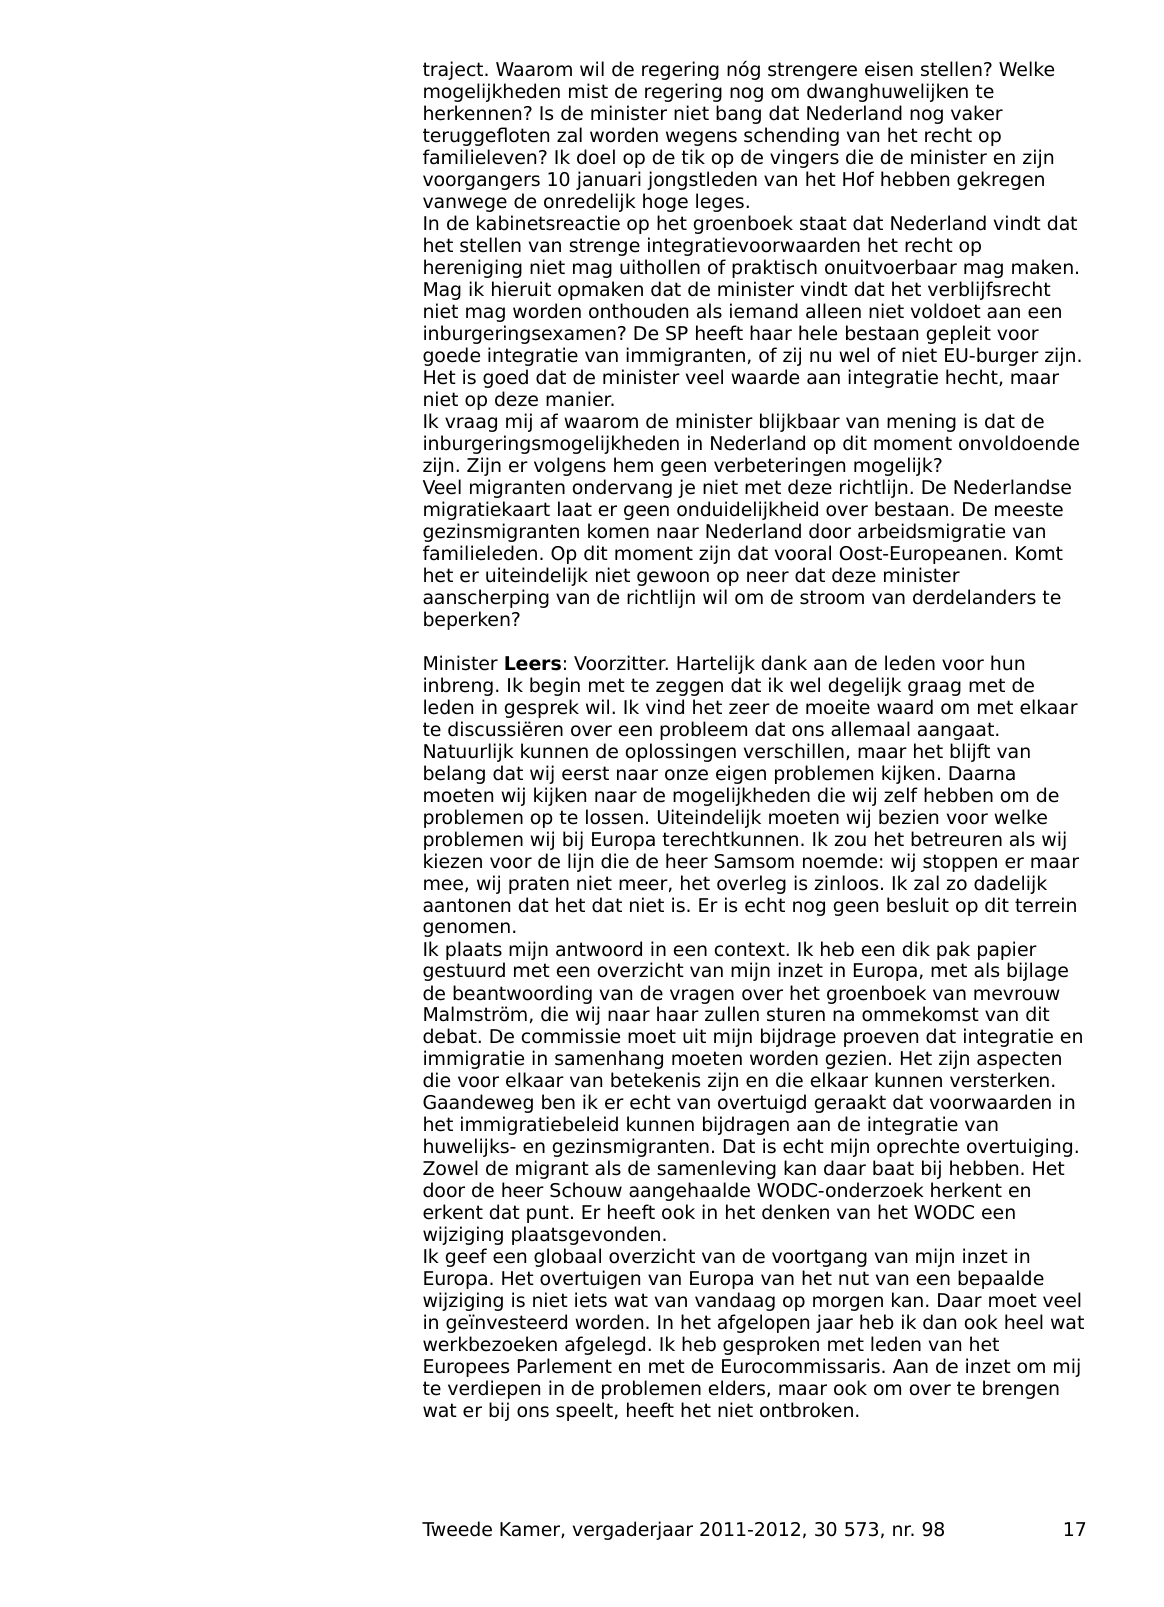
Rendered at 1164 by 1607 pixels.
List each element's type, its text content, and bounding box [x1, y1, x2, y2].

text In de kabinetsreactie op het groenboek staat dat Nederland vindt dat het stellen van strenge integratievoorwaarden het recht op hereniging niet mag uithollen of praktisch onuitvoerbaar mag maken. Mag ik hieruit opmaken dat de minister vindt dat het verblijfsrecht niet mag worden onthouden als iemand alleen niet voldoet aan een inburgeringsexamen? De SP heeft haar hele bestaan gepleit voor goede integratie van immigranten, of zij nu wel of niet EU-burger zijn. Het is goed dat de minister veel waarde aan integratie hecht, maar niet op deze manier. [422, 213, 1087, 411]
text traject. Waarom wil de regering nóg strengere eisen stellen? Welke mogelijkheden mist de regering nog om dwanghuwelijken te herkennen? Is de minister niet bang dat Nederland nog vaker teruggefloten zal worden wegens schending van het recht op familieleven? Ik doel op de tik op de vingers die de minister en zijn voorgangers 10 januari jongstleden van het Hof hebben gekregen vanwege de onredelijk hoge leges. [422, 59, 1087, 213]
text Ik plaats mijn antwoord in een context. Ik heb een dik pak papier gestuurd met een overzicht van mijn inzet in Europa, met als bijlage de beantwoording van de vragen over het groenboek van mevrouw Malmström, die wij naar haar zullen sturen na ommekomst van dit debat. De commissie moet uit mijn bijdrage proeven dat integratie en immigratie in samenhang moeten worden gezien. Het zijn aspecten die voor elkaar van betekenis zijn en die elkaar kunnen versterken. Gaandeweg ben ik er echt van overtuigd geraakt dat voorwaarden in het immigratiebeleid kunnen bijdragen aan de integratie van huwelijks- en gezinsmigranten. Dat is echt mijn oprechte overtuiging. Zowel de migrant als de samenleving kan daar baat bij hebben. Het door de heer Schouw aangehaalde WODC-onderzoek herkent en erkent dat punt. Er heeft ook in het denken van het WODC een wijziging plaatsgevonden. [422, 938, 1087, 1246]
text Veel migranten ondervang je niet met deze richtlijn. De Nederlandse migratiekaart laat er geen onduidelijkheid over bestaan. De meeste gezinsmigranten komen naar Nederland door arbeidsmigratie van familieleden. Op dit moment zijn dat vooral Oost-Europeanen. Komt het er uiteindelijk niet gewoon op neer dat deze minister aanscherping van de richtlijn wil om de stroom van derdelanders te beperken? [422, 477, 1087, 631]
text Minister Leers: Voorzitter. Hartelijk dank aan de leden voor hun inbreng. Ik begin met te zeggen dat ik wel degelijk graag met de leden in gesprek wil. Ik vind het zeer de moeite waard om met elkaar te discussiëren over een probleem dat ons allemaal aangaat. Natuurlijk kunnen de oplossingen verschillen, maar het blijft van belang dat wij eerst naar onze eigen problemen kijken. Daarna moeten wij kijken naar de mogelijkheden die wij zelf hebben om de problemen op te lossen. Uiteindelijk moeten wij bezien voor welke problemen wij bij Europa terechtkunnen. Ik zou het betreuren als wij kiezen voor de lijn die de heer Samsom noemde: wij stoppen er maar mee, wij praten niet meer, het overleg is zinloos. Ik zal zo dadelijk aantonen dat het dat niet is. Er is echt nog geen besluit op dit terrein genomen. [422, 653, 1087, 938]
text Ik vraag mij af waarom de minister blijkbaar van mening is dat de inburgeringsmogelijkheden in Nederland op dit moment onvoldoende zijn. Zijn er volgens hem geen verbeteringen mogelijk? [422, 411, 1087, 477]
text Ik geef een globaal overzicht van de voortgang van mijn inzet in Europa. Het overtuigen van Europa van het nut van een bepaalde wijziging is niet iets wat van vandaag op morgen kan. Daar moet veel in geïnvesteerd worden. In het afgelopen jaar heb ik dan ook heel wat werkbezoeken afgelegd. Ik heb gesproken met leden van het Europees Parlement en met de Eurocommissaris. Aan de inzet om mij te verdiepen in de problemen elders, maar ook om over te brengen wat er bij ons speelt, heeft het niet ontbroken. [422, 1246, 1087, 1422]
